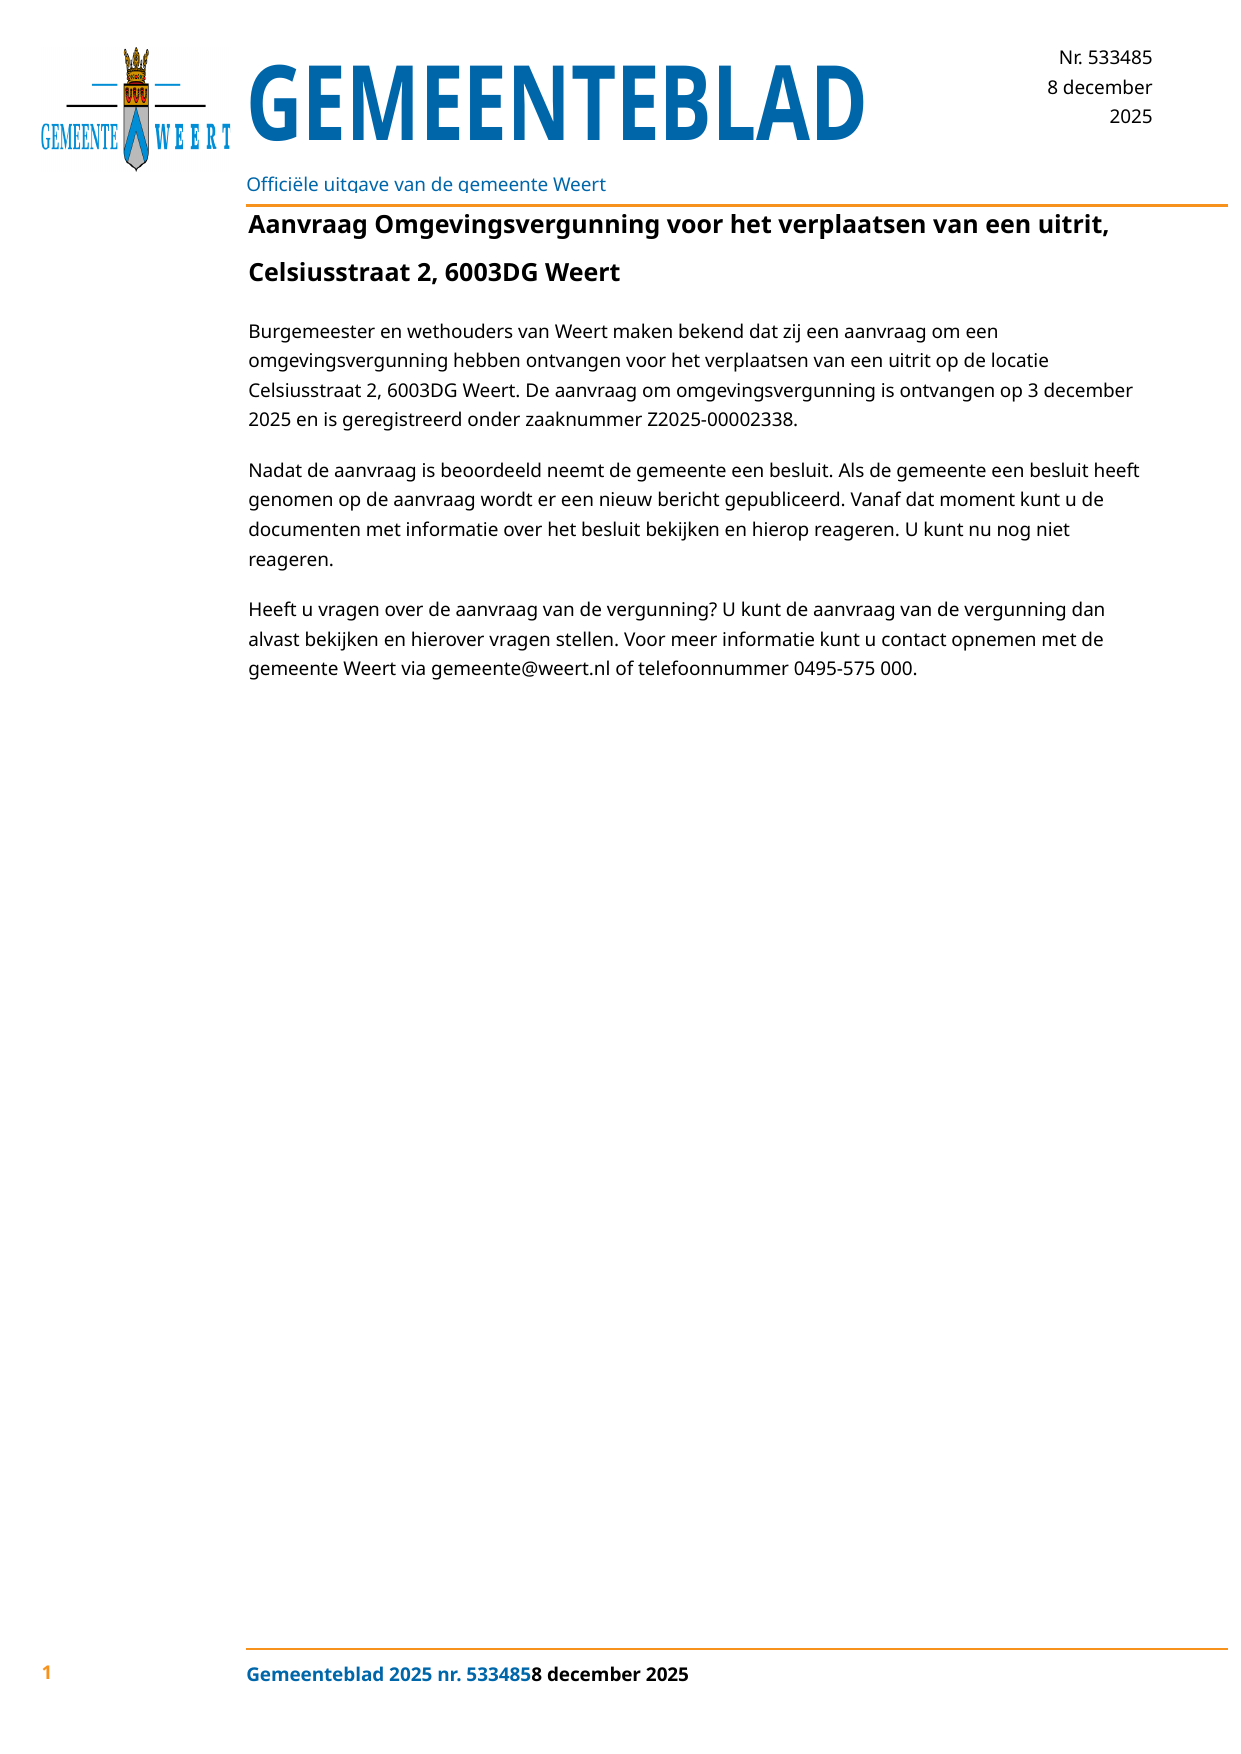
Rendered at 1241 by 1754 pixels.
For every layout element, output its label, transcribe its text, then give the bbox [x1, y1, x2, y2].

text Burgemeester en wethouders van Weert maken bekend dat zij een aanvraag om een omgevingsvergunning hebben ontvangen voor het verplaatsen van een uitrit op de locatie Celsiusstraat 2, 6003DG Weert. De aanvraag om omgevingsvergunning is ontvangen op 3 december 2025 en is geregistreerd onder zaaknummer Z2025-00002338. [248, 318, 1152, 432]
picture [41, 47, 231, 172]
text Nadat de aanvraag is beoordeeld neemt de gemeente een besluit. Als de gemeente een besluit heeft genomen op de aanvraag wordt er een nieuw bericht gepubliceerd. Vanaf dat moment kunt u de documenten met informatie over het besluit bekijken en hierop reageren. U kunt nu nog niet reageren. [248, 457, 1152, 572]
text Aanvraag Omgevingsvergunning voor het verplaatsen van een uitrit, Celsiusstraat 2, 6003DG Weert [248, 207, 1152, 288]
text Heeft u vragen over de aanvraag van de vergunning? U kunt de aanvraag van de vergunning dan alvast bekijken en hierover vragen stellen. Voor meer informatie kunt u contact opnemen met de gemeente Weert via gemeente@weert.nl of telefoonnummer 0495-575 000. [248, 596, 1152, 681]
